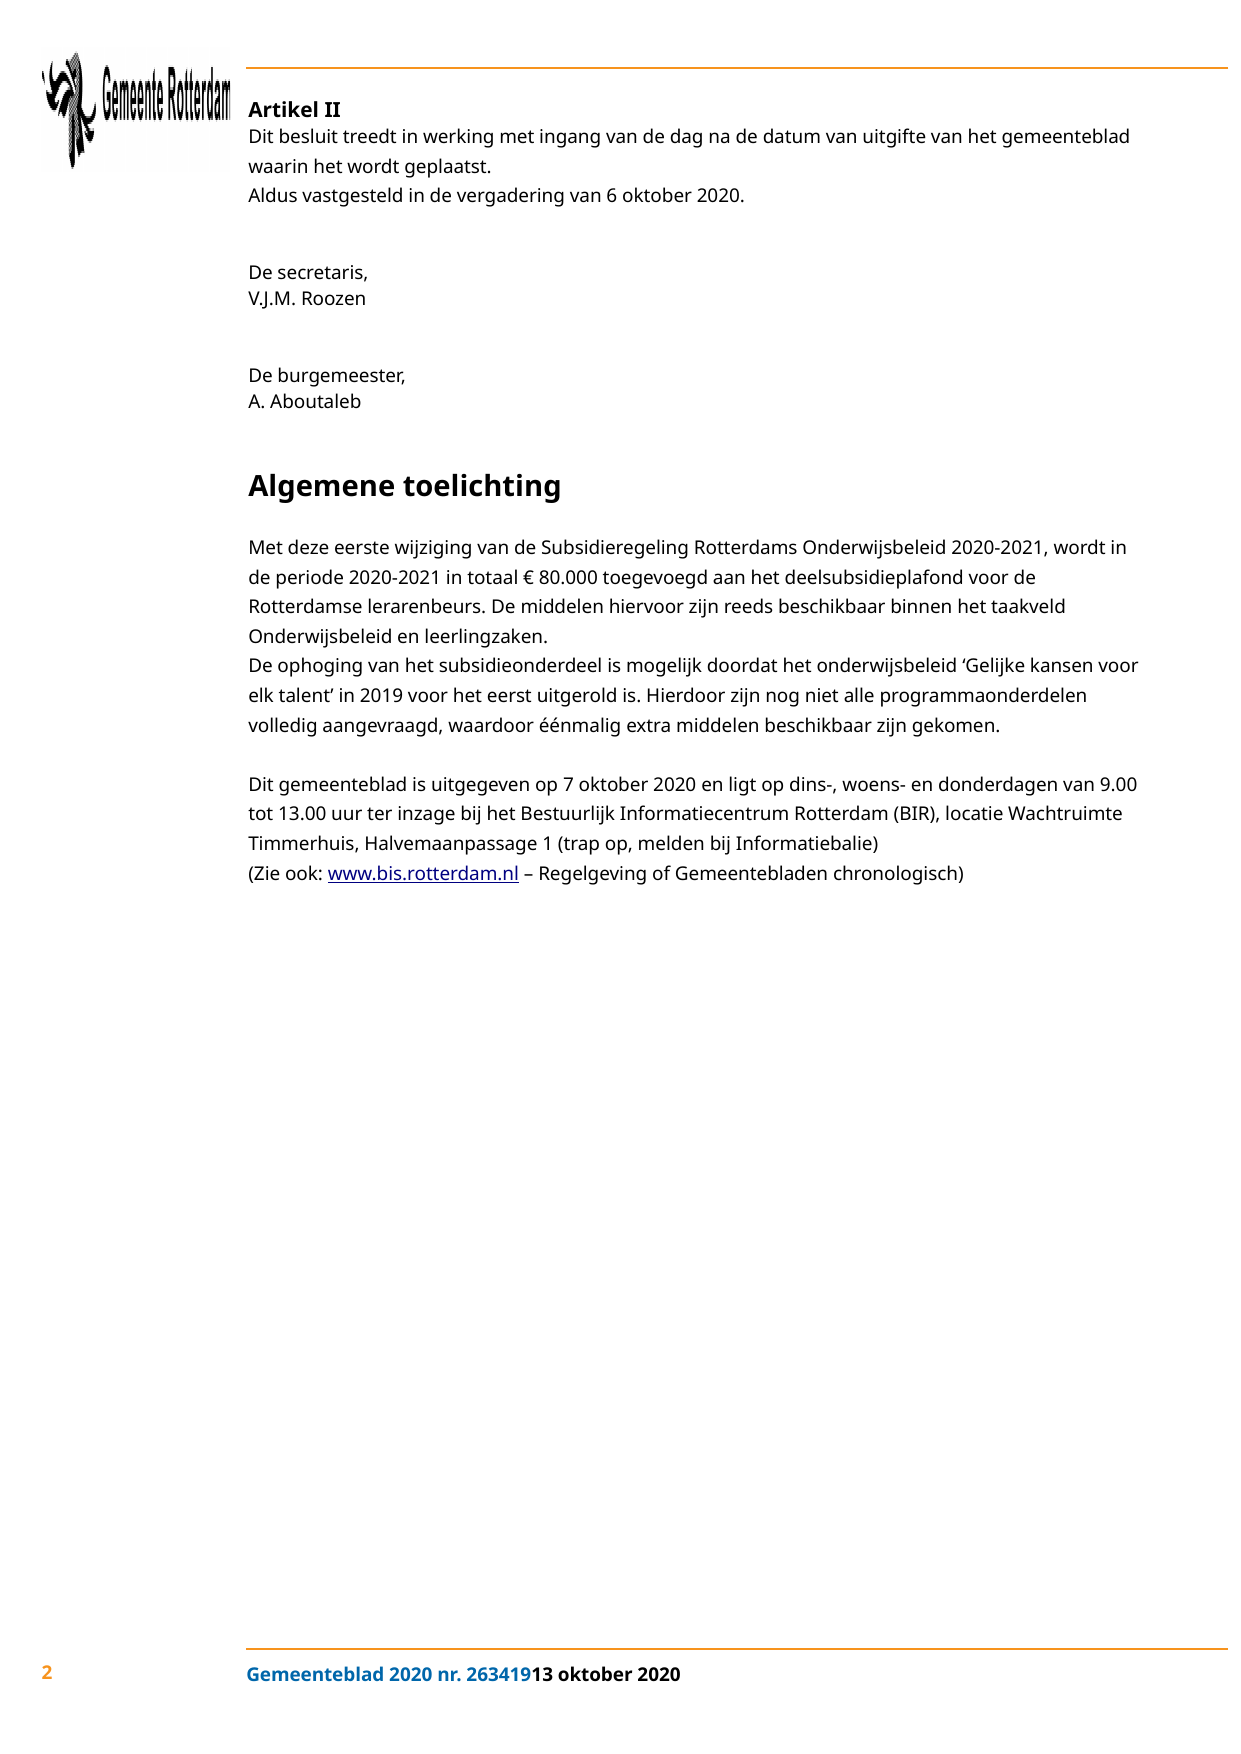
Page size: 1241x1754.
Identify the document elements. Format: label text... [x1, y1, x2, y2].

text Dit gemeenteblad is uitgegeven op 7 oktober 2020 en ligt op dins-, woens- en donderdagen van 9.00 tot 13.00 uur ter inzage bij het Bestuurlijk Informatiecentrum Rotterdam (BIR), locatie Wachtruimte Timmerhuis, Halvemaanpassage 1 (trap op, melden bij Informatiebalie) [248, 771, 1152, 856]
text Met deze eerste wijziging van de Subsidieregeling Rotterdams Onderwijsbeleid 2020-2021, wordt in de periode 2020-2021 in totaal € 80.000 toegevoegd aan het deelsubsidieplafond voor de Rotterdamse lerarenbeurs. De middelen hiervoor zijn reeds beschikbaar binnen het taakveld Onderwijsbeleid en leerlingzaken. [248, 534, 1152, 649]
text V.J.M. Roozen [248, 285, 1152, 311]
text A. Aboutaleb [248, 388, 1152, 414]
text Artikel II [248, 95, 1152, 123]
text (Zie ook: www.bis.rotterdam.nl – Regelgeving of Gemeentebladen chronologisch) [248, 860, 1152, 885]
text De ophoging van het subsidieonderdeel is mogelijk doordat het onderwijsbeleid ‘Gelijke kansen voor elk talent’ in 2019 voor het eerst uitgerold is. Hierdoor zijn nog niet alle programmaonderdelen volledig aangevraagd, waardoor éénmalig extra middelen beschikbaar zijn gekomen. [248, 653, 1152, 737]
text De burgemeester, [248, 362, 1152, 388]
text Algemene toelichting [248, 465, 1152, 505]
text Dit besluit treedt in werking met ingang van de dag na de datum van uitgifte van het gemeenteblad waarin het wordt geplaatst. [248, 123, 1152, 178]
picture [41, 47, 231, 172]
text De secretaris, [248, 259, 1152, 285]
text Aldus vastgesteld in de vergadering van 6 oktober 2020. [248, 182, 1152, 208]
